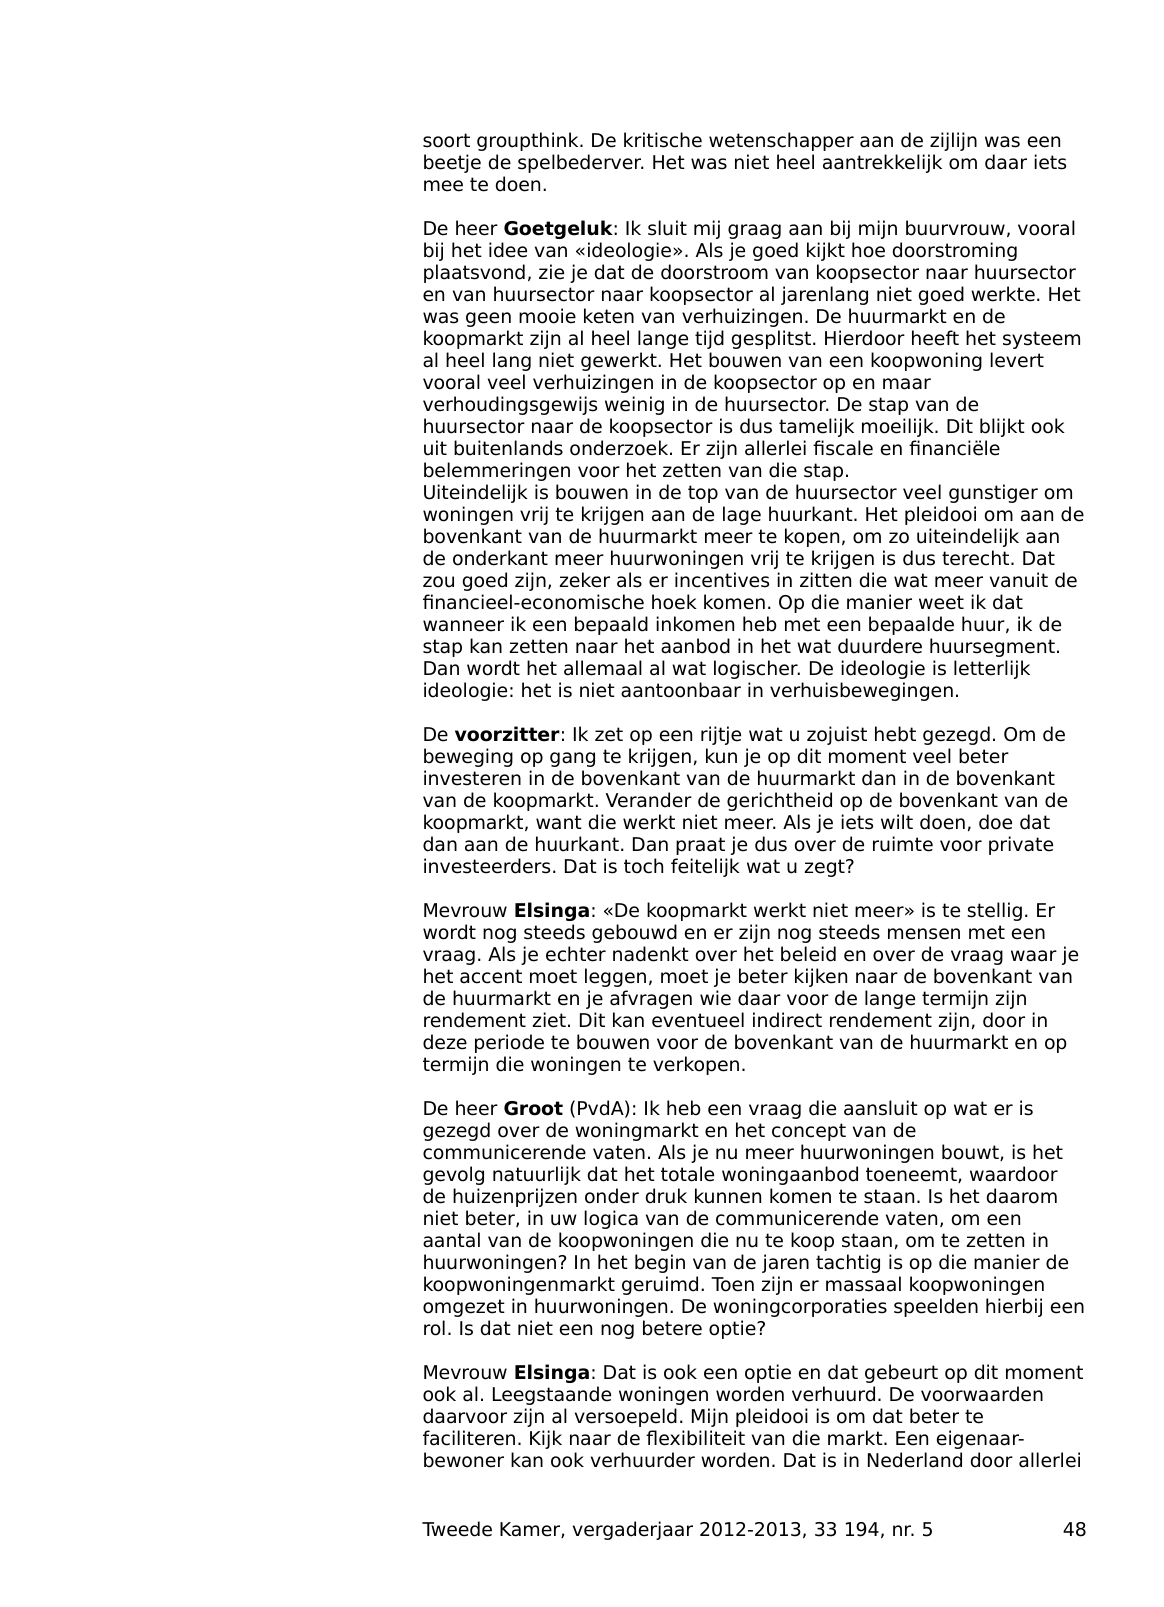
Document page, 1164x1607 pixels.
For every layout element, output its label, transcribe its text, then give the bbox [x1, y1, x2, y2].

text De voorzitter: Ik zet op een rijtje wat u zojuist hebt gezegd. Om de beweging op gang te krijgen, kun je op dit moment veel beter investeren in de bovenkant van de huurmarkt dan in de bovenkant van de koopmarkt. Verander de gerichtheid op de bovenkant van de koopmarkt, want die werkt niet meer. Als je iets wilt doen, doe dat dan aan de huurkant. Dan praat je dus over de ruimte voor private investeerders. Dat is toch feitelijk wat u zegt? [422, 724, 1087, 878]
text Mevrouw Elsinga: «De koopmarkt werkt niet meer» is te stellig. Er wordt nog steeds gebouwd en er zijn nog steeds mensen met een vraag. Als je echter nadenkt over het beleid en over de vraag waar je het accent moet leggen, moet je beter kijken naar de bovenkant van de huurmarkt en je afvragen wie daar voor de lange termijn zijn rendement ziet. Dit kan eventueel indirect rendement zijn, door in deze periode te bouwen voor de bovenkant van de huurmarkt en op termijn die woningen te verkopen. [422, 900, 1087, 1076]
text Mevrouw Elsinga: Dat is ook een optie en dat gebeurt op dit moment ook al. Leegstaande woningen worden verhuurd. De voorwaarden daarvoor zijn al versoepeld. Mijn pleidooi is om dat beter te faciliteren. Kijk naar de flexibiliteit van die markt. Een eigenaar-bewoner kan ook verhuurder worden. Dat is in Nederland door allerlei [422, 1362, 1087, 1472]
text soort groupthink. De kritische wetenschapper aan de zijlijn was een beetje de spelbederver. Het was niet heel aantrekkelijk om daar iets mee te doen. [422, 130, 1087, 196]
text Uiteindelijk is bouwen in de top van de huursector veel gunstiger om woningen vrij te krijgen aan de lage huurkant. Het pleidooi om aan de bovenkant van de huurmarkt meer te kopen, om zo uiteindelijk aan de onderkant meer huurwoningen vrij te krijgen is dus terecht. Dat zou goed zijn, zeker als er incentives in zitten die wat meer vanuit de financieel-economische hoek komen. Op die manier weet ik dat wanneer ik een bepaald inkomen heb met een bepaalde huur, ik de stap kan zetten naar het aanbod in het wat duurdere huursegment. Dan wordt het allemaal al wat logischer. De ideologie is letterlijk ideologie: het is niet aantoonbaar in verhuisbewegingen. [422, 482, 1087, 702]
text De heer Groot (PvdA): Ik heb een vraag die aansluit op wat er is gezegd over de woningmarkt en het concept van de communicerende vaten. Als je nu meer huurwoningen bouwt, is het gevolg natuurlijk dat het totale woningaanbod toeneemt, waardoor de huizenprijzen onder druk kunnen komen te staan. Is het daarom niet beter, in uw logica van de communicerende vaten, om een aantal van de koopwoningen die nu te koop staan, om te zetten in huurwoningen? In het begin van de jaren tachtig is op die manier de koopwoningenmarkt geruimd. Toen zijn er massaal koopwoningen omgezet in huurwoningen. De woningcorporaties speelden hierbij een rol. Is dat niet een nog betere optie? [422, 1098, 1087, 1339]
text De heer Goetgeluk: Ik sluit mij graag aan bij mijn buurvrouw, vooral bij het idee van «ideologie». Als je goed kijkt hoe doorstroming plaatsvond, zie je dat de doorstroom van koopsector naar huursector en van huursector naar koopsector al jarenlang niet goed werkte. Het was geen mooie keten van verhuizingen. De huurmarkt en de koopmarkt zijn al heel lange tijd gesplitst. Hierdoor heeft het systeem al heel lang niet gewerkt. Het bouwen van een koopwoning levert vooral veel verhuizingen in de koopsector op en maar verhoudingsgewijs weinig in de huursector. De stap van de huursector naar de koopsector is dus tamelijk moeilijk. Dit blijkt ook uit buitenlands onderzoek. Er zijn allerlei fiscale en financiële belemmeringen voor het zetten van die stap. [422, 218, 1087, 482]
